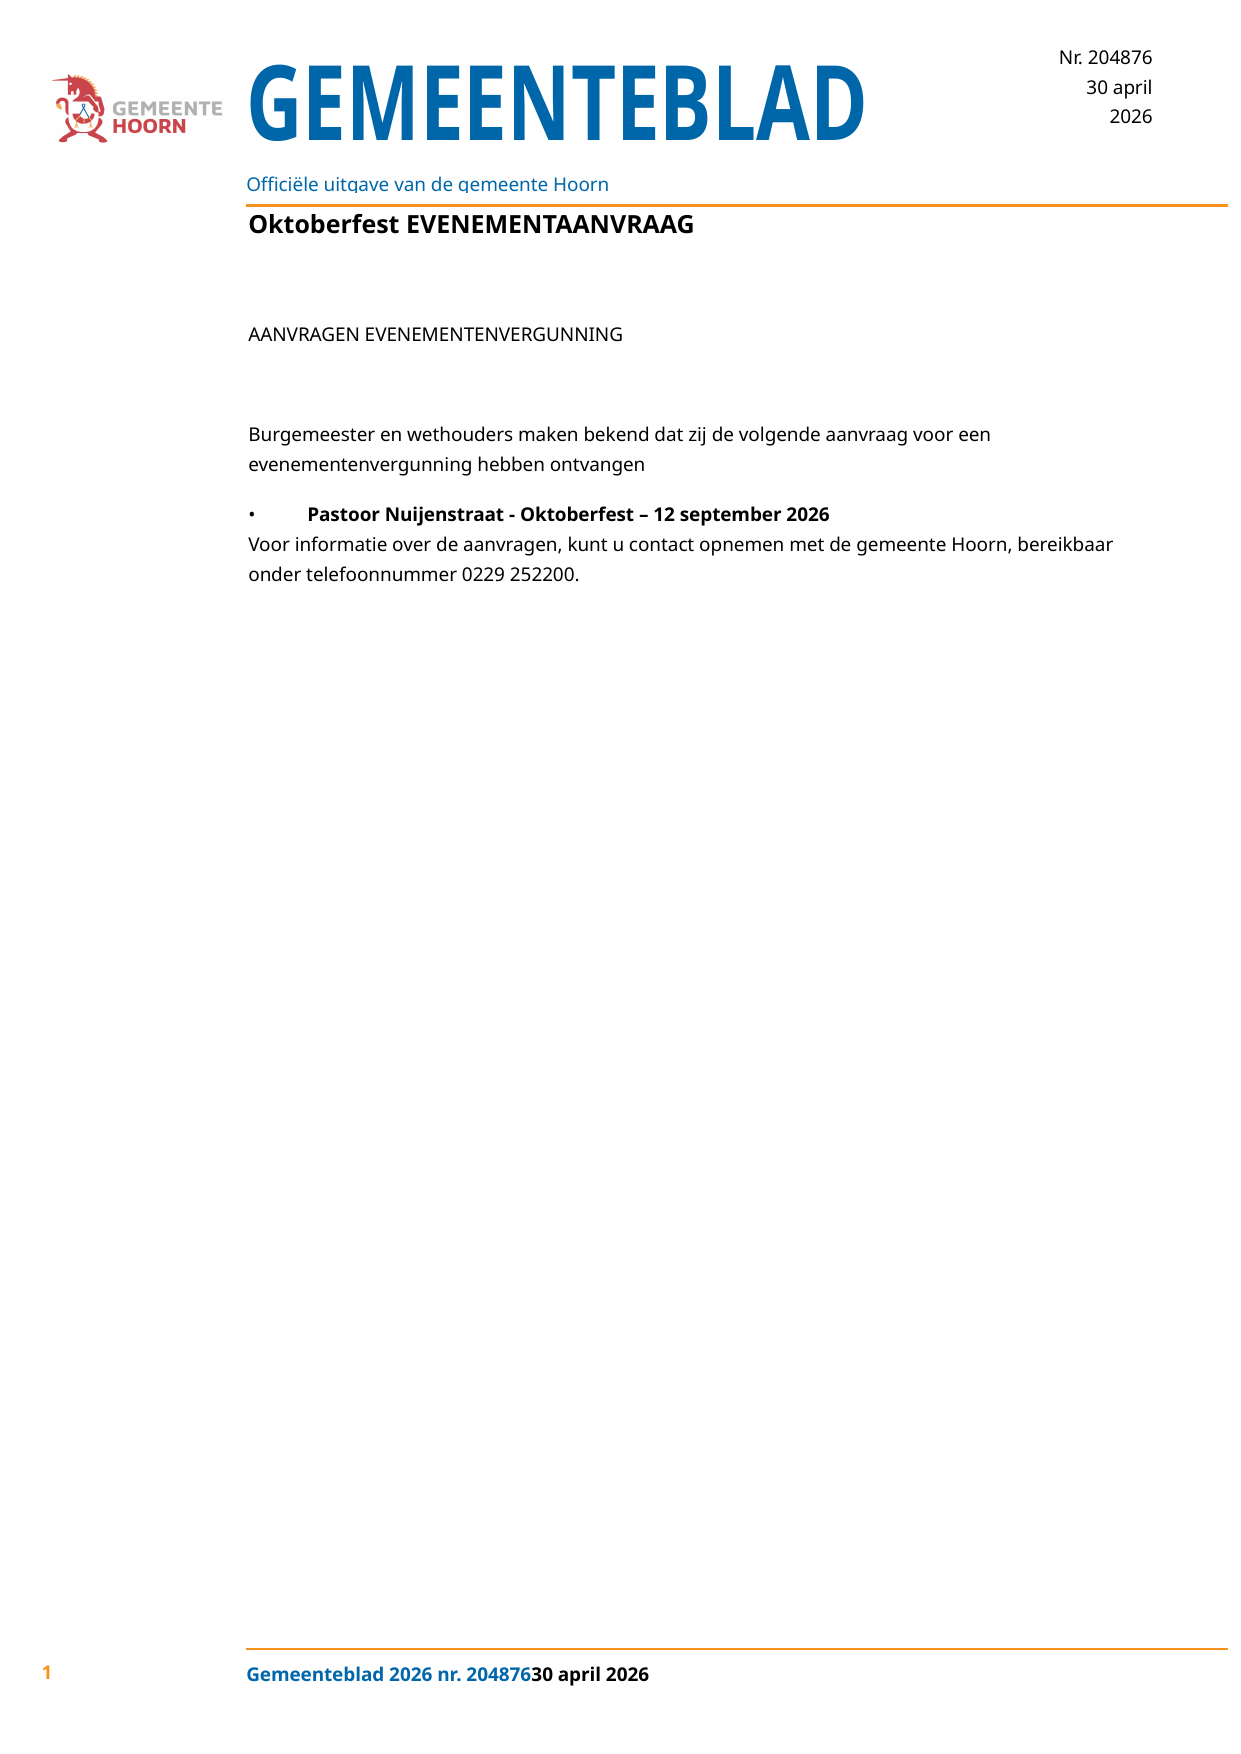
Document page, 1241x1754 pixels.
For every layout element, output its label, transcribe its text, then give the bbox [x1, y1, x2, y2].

text AANVRAGEN EVENEMENTENVERGUNNING [248, 321, 1152, 346]
picture [41, 47, 231, 172]
text Oktoberfest EVENEMENTAANVRAAG [248, 207, 1152, 241]
text Voor informatie over de aanvragen, kunt u contact opnemen met de gemeente Hoorn, bereikbaar onder telefoonnummer 0229 252200. [248, 531, 1152, 586]
list Pastoor Nuijenstraat - Oktoberfest – 12 september 2026 [248, 502, 1152, 527]
text Burgemeester en wethouders maken bekend dat zij de volgende aanvraag voor een evenementenvergunning hebben ontvangen [248, 422, 1152, 477]
